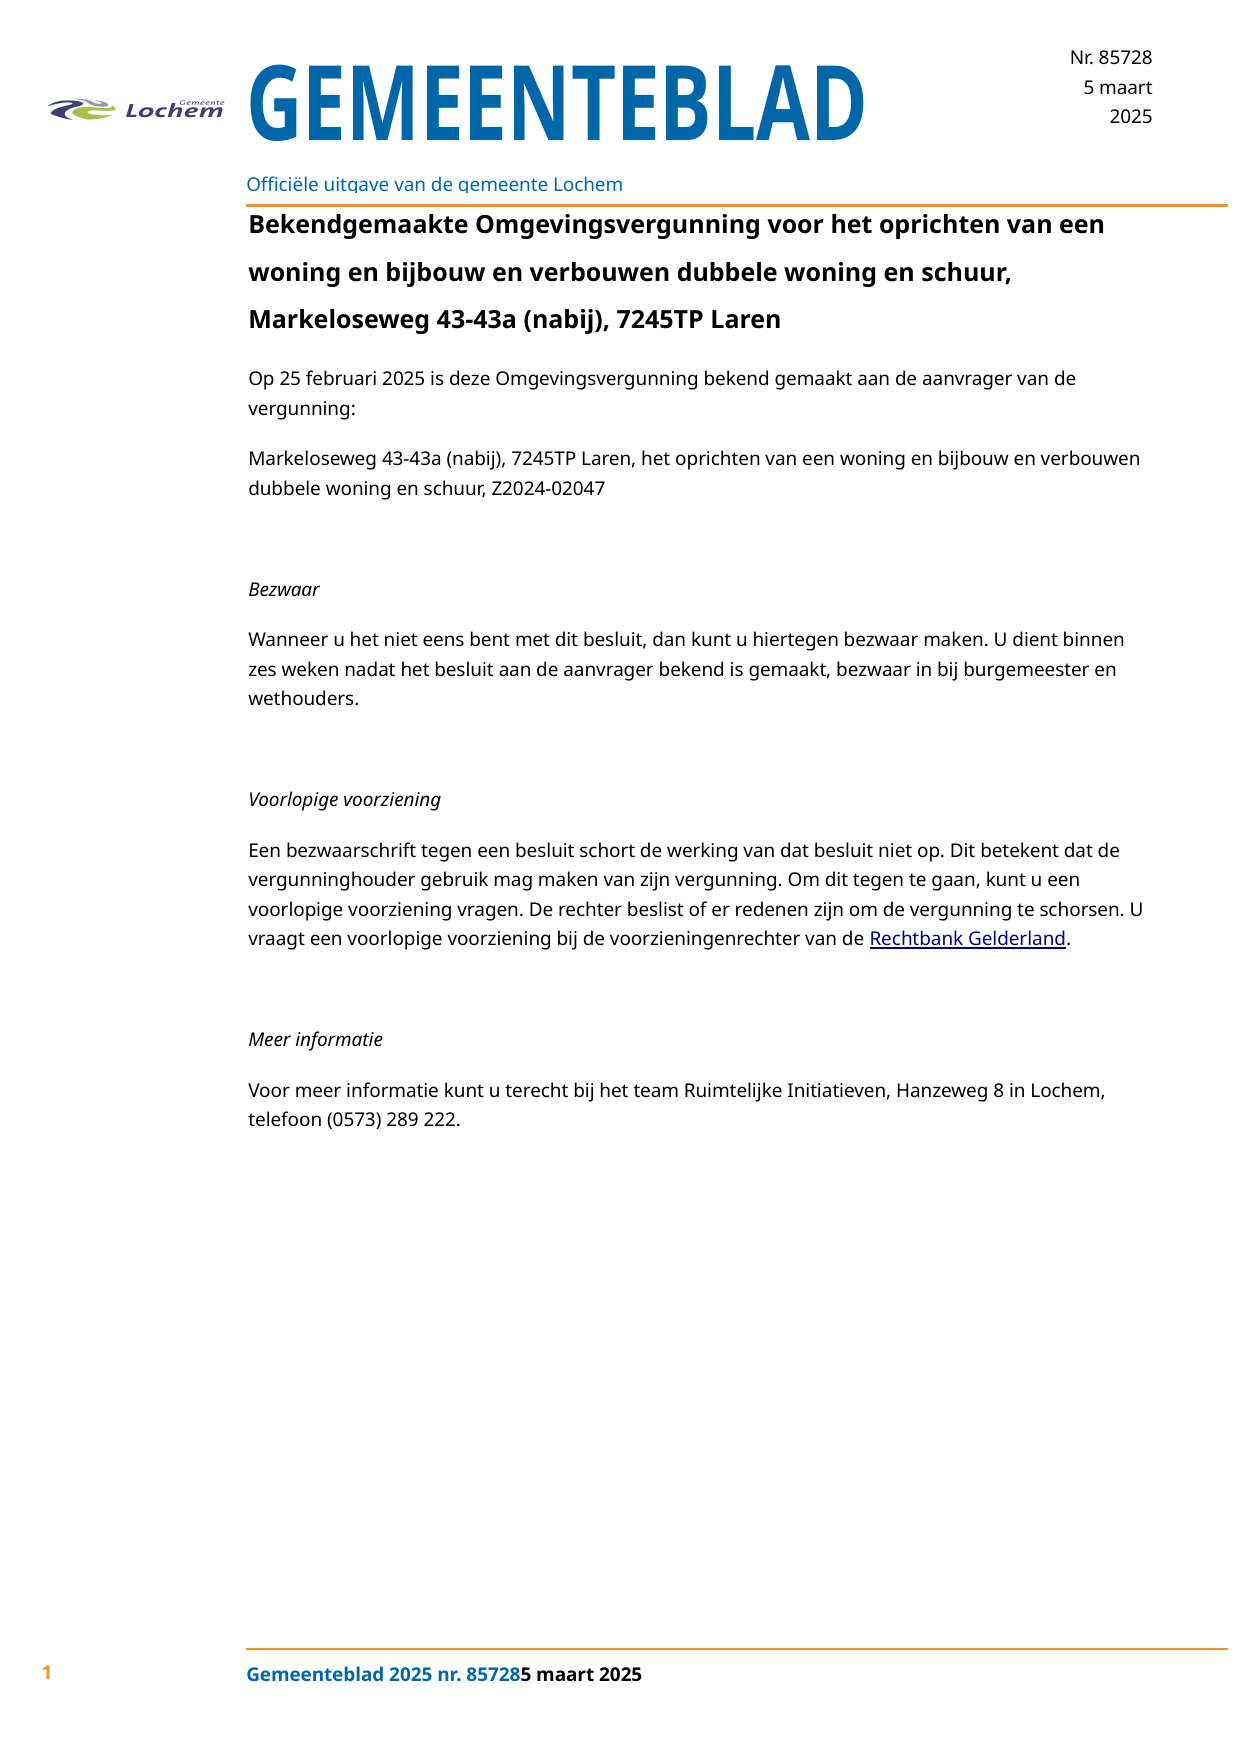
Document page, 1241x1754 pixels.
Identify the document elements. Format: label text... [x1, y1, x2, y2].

text Markeloseweg 43-43a (nabij), 7245TP Laren, het oprichten van een woning en bijbouw en verbouwen dubbele woning en schuur, Z2024-02047 [248, 446, 1152, 501]
text Voor meer informatie kunt u terecht bij het team Ruimtelijke Initiatieven, Hanzeweg 8 in Lochem, telefoon (0573) 289 222. [248, 1077, 1152, 1132]
text Voorlopige voorziening [248, 786, 1152, 812]
text Bekendgemaakte Omgevingsvergunning voor het oprichten van een woning en bijbouw en verbouwen dubbele woning en schuur, Markeloseweg 43-43a (nabij), 7245TP Laren [248, 207, 1152, 336]
picture [41, 47, 231, 172]
text Bezwaar [248, 576, 1152, 602]
text Wanneer u het niet eens bent met dit besluit, dan kunt u hiertegen bezwaar maken. U dient binnen zes weken nadat het besluit aan de aanvrager bekend is gemaakt, bezwaar in bij burgemeester en wethouders. [248, 626, 1152, 711]
text Meer informatie [248, 1026, 1152, 1052]
text Op 25 februari 2025 is deze Omgevingsvergunning bekend gemaakt aan de aanvrager van de vergunning: [248, 366, 1152, 421]
text Een bezwaarschrift tegen een besluit schort de werking van dat besluit niet op. Dit betekent dat de vergunninghouder gebruik mag maken van zijn vergunning. Om dit tegen te gaan, kunt u een voorlopige voorziening vragen. De rechter beslist of er redenen zijn om de vergunning te schorsen. U vraagt een voorlopige voorziening bij de voorzieningenrechter van de Rechtbank Gelderland. [248, 837, 1152, 951]
